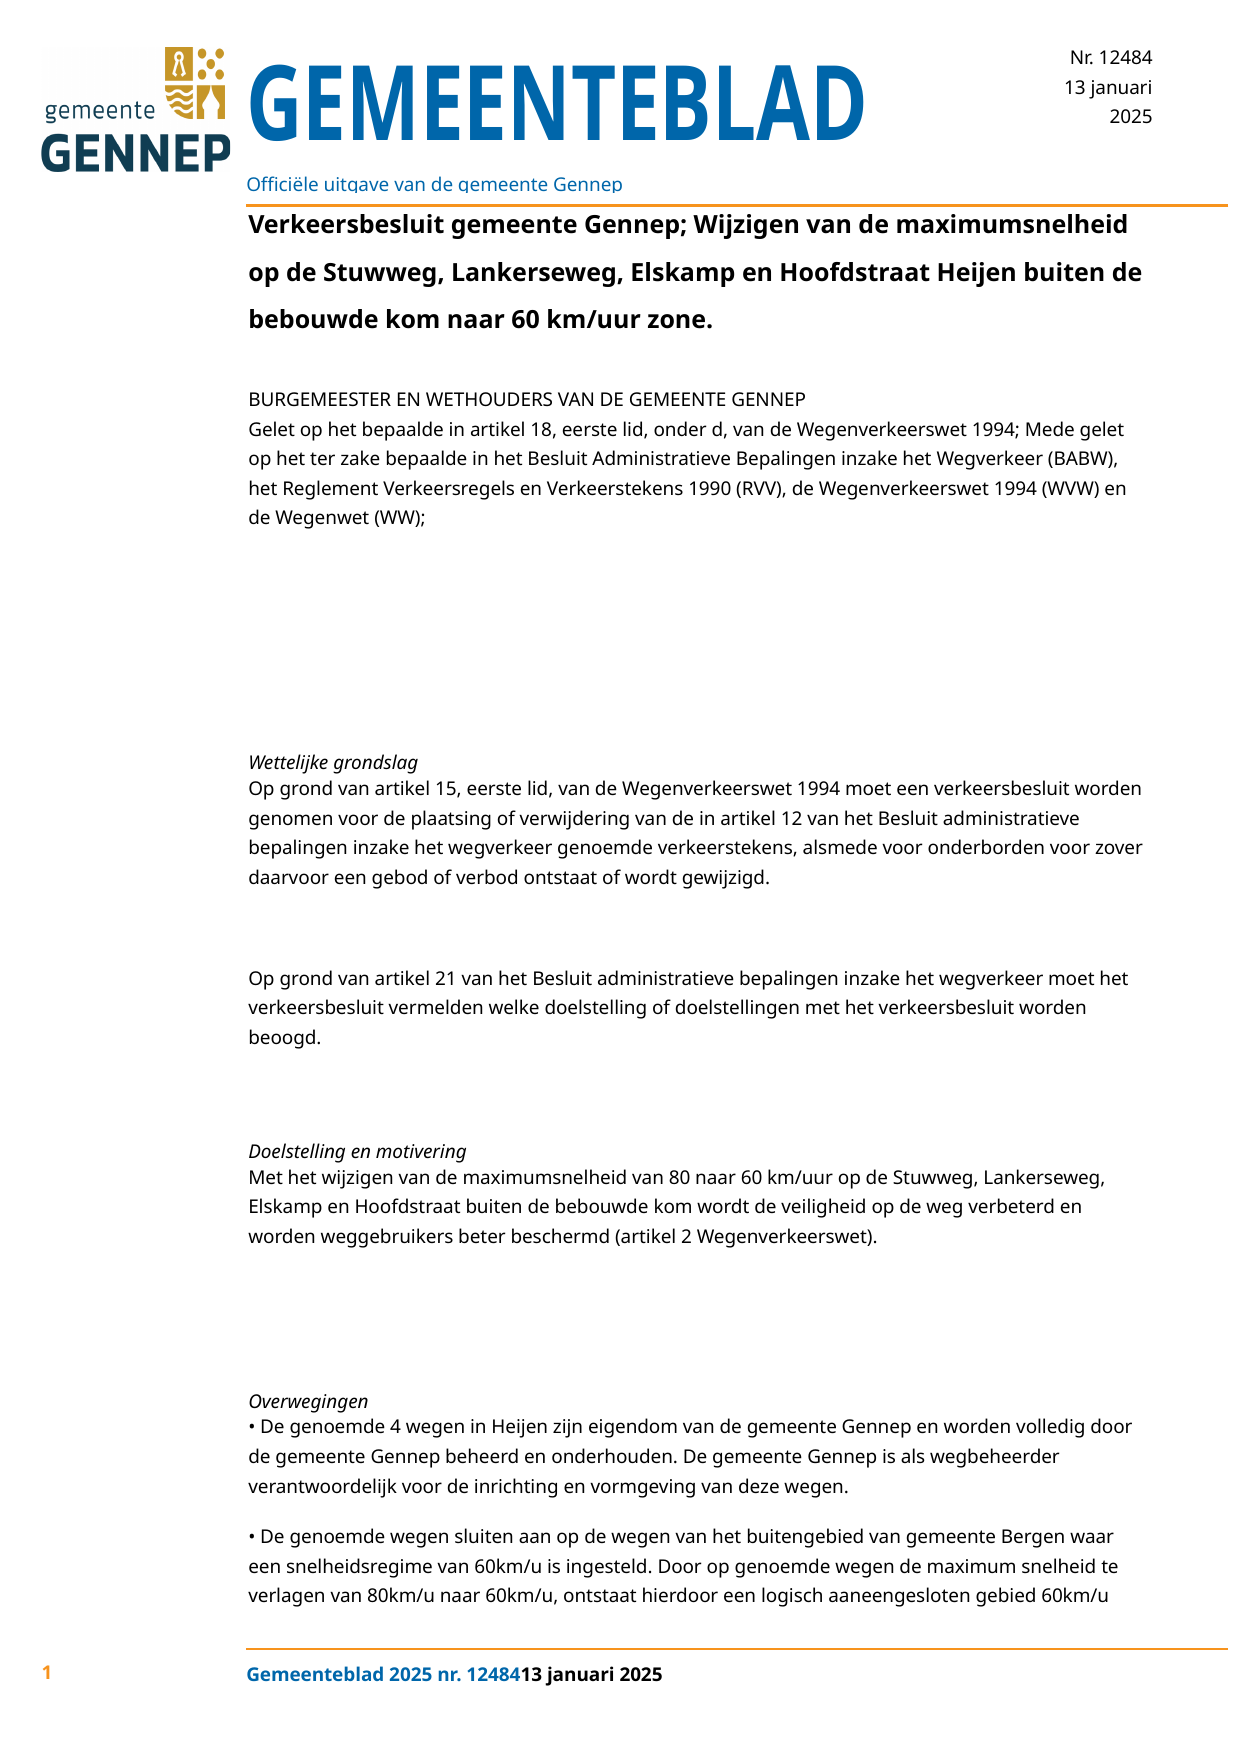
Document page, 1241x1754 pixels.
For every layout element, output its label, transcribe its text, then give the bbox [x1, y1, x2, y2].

text Doelstelling en motivering [248, 1138, 1152, 1164]
text BURGEMEESTER EN WETHOUDERS VAN DE GEMEENTE GENNEP [248, 386, 1152, 412]
text • De genoemde wegen sluiten aan op de wegen van het buitengebied van gemeente Bergen waar een snelheidsregime van 60km/u is ingesteld. Door op genoemde wegen de maximum snelheid te verlagen van 80km/u naar 60km/u, ontstaat hierdoor een logisch aaneengesloten gebied 60km/u [248, 1523, 1152, 1608]
text Op grond van artikel 15, eerste lid, van de Wegenverkeerswet 1994 moet een verkeersbesluit worden genomen voor de plaatsing of verwijdering van de in artikel 12 van het Besluit administratieve bepalingen inzake het wegverkeer genoemde verkeerstekens, alsmede voor onderborden voor zover daarvoor een gebod of verbod ontstaat of wordt gewijzigd. [248, 775, 1152, 889]
text Overwegingen [248, 1388, 1152, 1414]
text Gelet op het bepaalde in artikel 18, eerste lid, onder d, van de Wegenverkeerswet 1994; Mede gelet op het ter zake bepaalde in het Besluit Administratieve Bepalingen inzake het Wegverkeer (BABW), het Reglement Verkeersregels en Verkeerstekens 1990 (RVV), de Wegenverkeerswet 1994 (WVW) en de Wegenwet (WW); [248, 416, 1152, 530]
text Wettelijke grondslag [248, 749, 1152, 775]
text Met het wijzigen van de maximumsnelheid van 80 naar 60 km/uur op de Stuwweg, Lankerseweg, Elskamp en Hoofdstraat buiten de bebouwde kom wordt de veiligheid op de weg verbeterd en worden weggebruikers beter beschermd (artikel 2 Wegenverkeerswet). [248, 1164, 1152, 1249]
text Verkeersbesluit gemeente Gennep; Wijzigen van de maximumsnelheid op de Stuwweg, Lankerseweg, Elskamp en Hoofdstraat Heijen buiten de bebouwde kom naar 60 km/uur zone. [248, 207, 1152, 336]
text Op grond van artikel 21 van het Besluit administratieve bepalingen inzake het wegverkeer moet het verkeersbesluit vermelden welke doelstelling of doelstellingen met het verkeersbesluit worden beoogd. [248, 965, 1152, 1049]
text • De genoemde 4 wegen in Heijen zijn eigendom van de gemeente Gennep en worden volledig door de gemeente Gennep beheerd en onderhouden. De gemeente Gennep is als wegbeheerder verantwoordelijk voor de inrichting en vormgeving van deze wegen. [248, 1414, 1152, 1498]
picture [41, 47, 231, 172]
